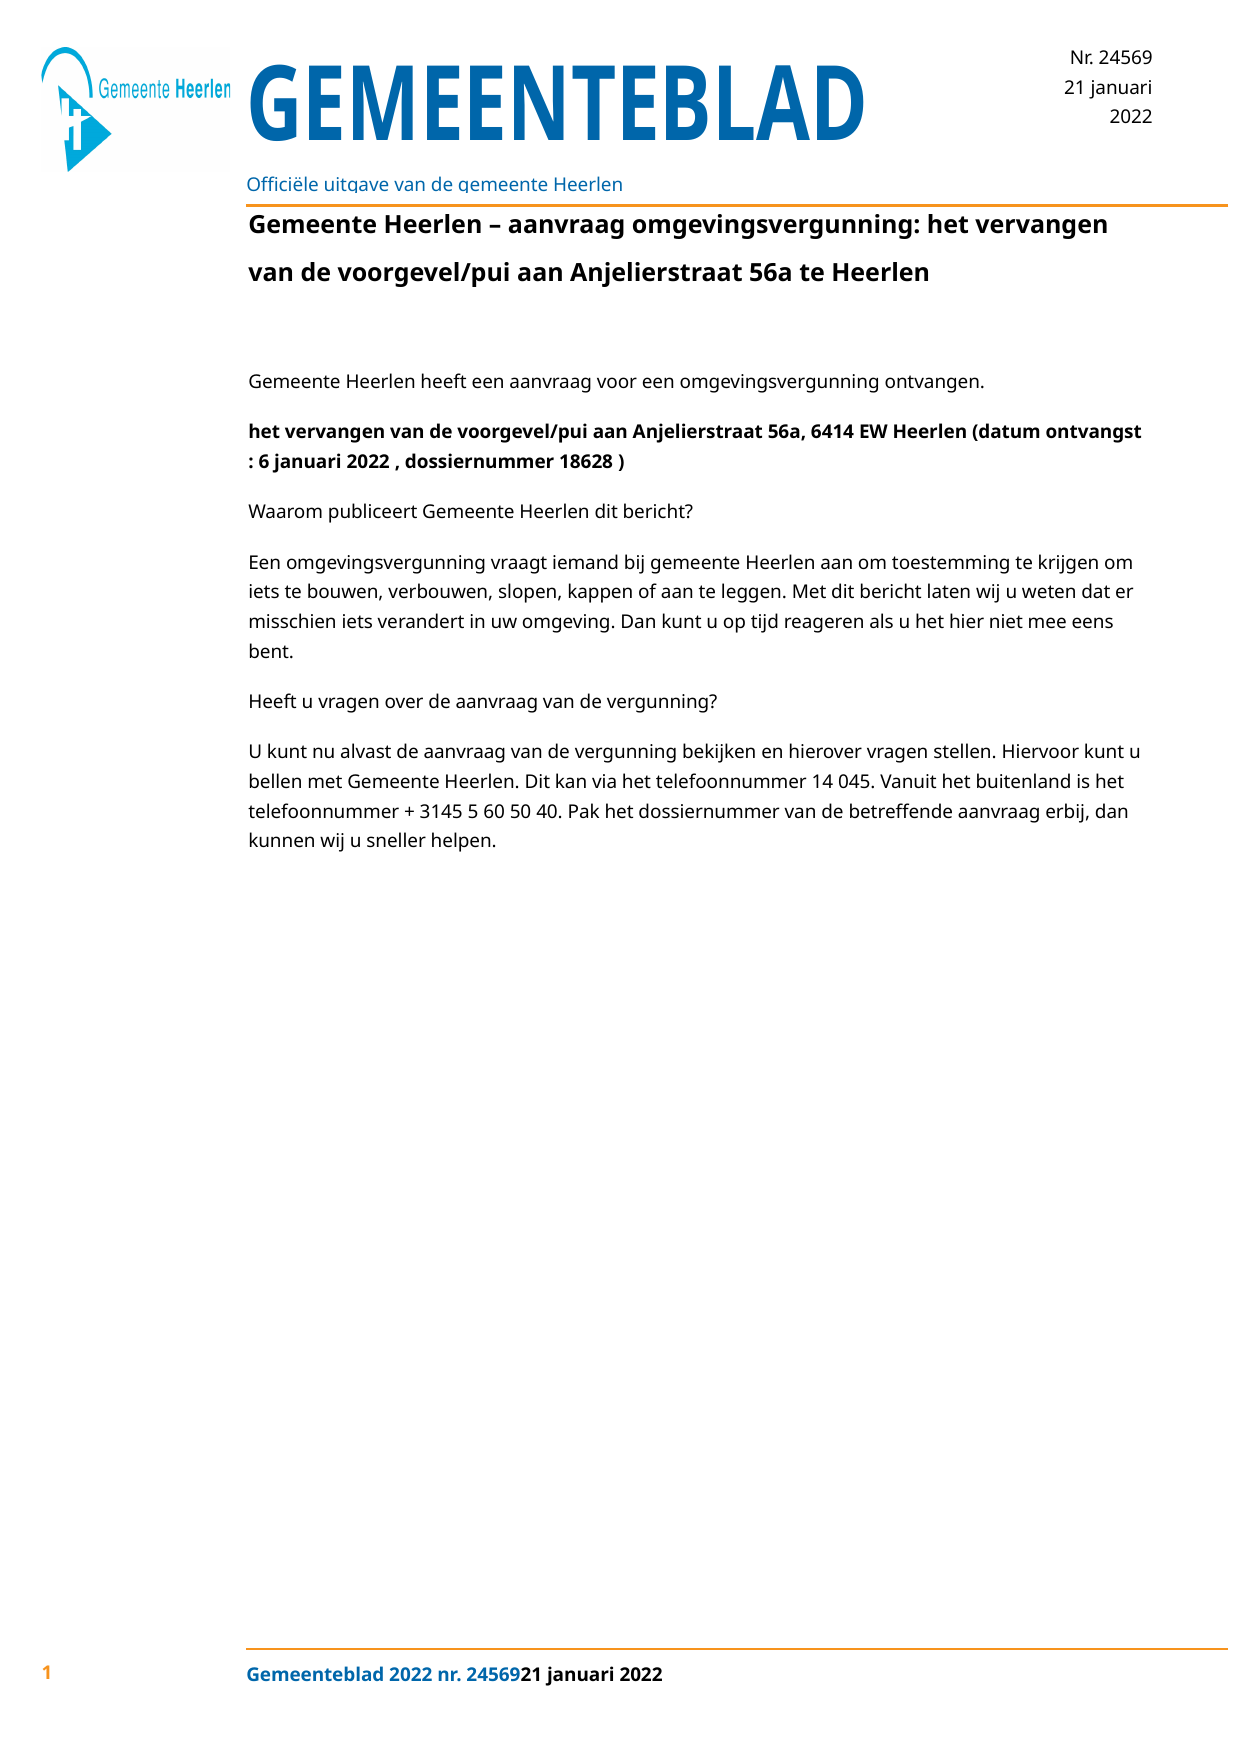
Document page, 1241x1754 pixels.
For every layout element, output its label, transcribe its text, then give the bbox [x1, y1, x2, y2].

text Heeft u vragen over de aanvraag van de vergunning? [248, 688, 1152, 714]
text Waarom publiceert Gemeente Heerlen dit bericht? [248, 499, 1152, 524]
picture [41, 47, 59, 70]
text Gemeente Heerlen heeft een aanvraag voor een omgevingsvergunning ontvangen. [248, 368, 1152, 394]
text Gemeente Heerlen – aanvraag omgevingsvergunning: het vervangen van de voorgevel/pui aan Anjelierstraat 56a te Heerlen [248, 207, 1152, 288]
text het vervangen van de voorgevel/pui aan Anjelierstraat 56a, 6414 EW Heerlen (datum ontvangst : 6 januari 2022 , dossiernummer 18628 ) [248, 419, 1152, 474]
picture [41, 47, 231, 172]
text U kunt nu alvast de aanvraag van de vergunning bekijken en hierover vragen stellen. Hiervoor kunt u bellen met Gemeente Heerlen. Dit kan via het telefoonnummer 14 045. Vanuit het buitenland is het telefoonnummer + 3145 5 60 50 40. Pak het dossiernummer van de betreffende aanvraag erbij, dan kunnen wij u sneller helpen. [248, 739, 1152, 853]
text Een omgevingsvergunning vraagt iemand bij gemeente Heerlen aan om toestemming te krijgen om iets te bouwen, verbouwen, slopen, kappen of aan te leggen. Met dit bericht laten wij u weten dat er misschien iets verandert in uw omgeving. Dan kunt u op tijd reageren als u het hier niet mee eens bent. [248, 549, 1152, 664]
